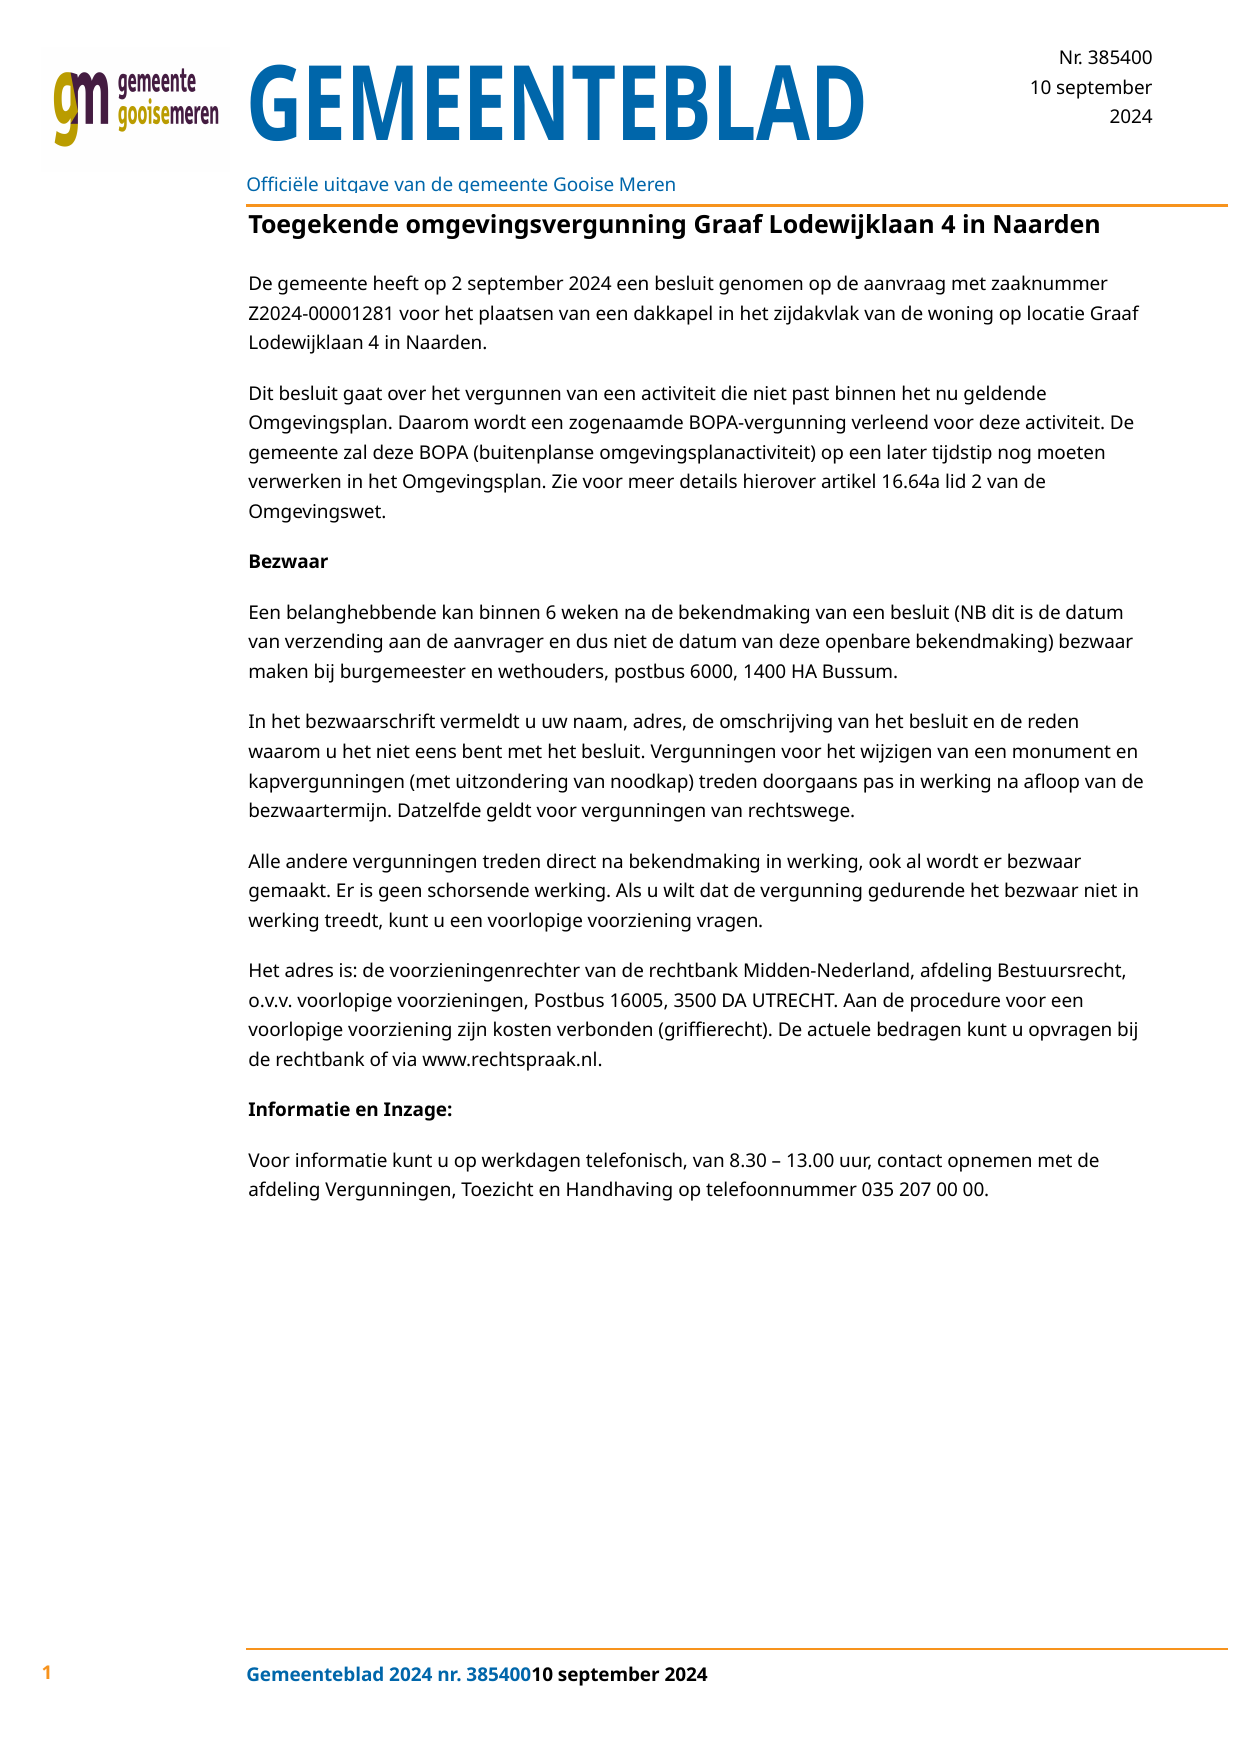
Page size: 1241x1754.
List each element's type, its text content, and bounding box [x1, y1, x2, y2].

picture [41, 47, 231, 172]
text Toegekende omgevingsvergunning Graaf Lodewijklaan 4 in Naarden [248, 207, 1152, 241]
text Bezwaar [248, 549, 1152, 574]
text In het bezwaarschrift vermeldt u uw naam, adres, de omschrijving van het besluit en de reden waarom u het niet eens bent met het besluit. Vergunningen voor het wijzigen van een monument en kapvergunningen (met uitzondering van noodkap) treden doorgaans pas in werking na afloop van de bezwaartermijn. Datzelfde geldt voor vergunningen van rechtswege. [248, 709, 1152, 823]
text De gemeente heeft op 2 september 2024 een besluit genomen op de aanvraag met zaaknummer Z2024-00001281 voor het plaatsen van een dakkapel in het zijdakvlak van de woning op locatie Graaf Lodewijklaan 4 in Naarden. [248, 270, 1152, 355]
text Het adres is: de voorzieningenrechter van de rechtbank Midden-Nederland, afdeling Bestuursrecht, o.v.v. voorlopige voorzieningen, Postbus 16005, 3500 DA UTRECHT. Aan de procedure voor een voorlopige voorziening zijn kosten verbonden (griffierecht). De actuele bedragen kunt u opvragen bij de rechtbank of via www.rechtspraak.nl. [248, 957, 1152, 1072]
text Voor informatie kunt u op werkdagen telefonisch, van 8.30 – 13.00 uur, contact opnemen met de afdeling Vergunningen, Toezicht en Handhaving op telefoonnummer 035 207 00 00. [248, 1147, 1152, 1202]
text Informatie en Inzage: [248, 1097, 1152, 1122]
text Alle andere vergunningen treden direct na bekendmaking in werking, ook al wordt er bezwaar gemaakt. Er is geen schorsende werking. Als u wilt dat de vergunning gedurende het bezwaar niet in werking treedt, kunt u een voorlopige voorziening vragen. [248, 848, 1152, 933]
text Dit besluit gaat over het vergunnen van een activiteit die niet past binnen het nu geldende Omgevingsplan. Daarom wordt een zogenaamde BOPA-vergunning verleend voor deze activiteit. De gemeente zal deze BOPA (buitenplanse omgevingsplanactiviteit) op een later tijdstip nog moeten verwerken in het Omgevingsplan. Zie voor meer details hierover artikel 16.64a lid 2 van de Omgevingswet. [248, 380, 1152, 524]
text Een belanghebbende kan binnen 6 weken na de bekendmaking van een besluit (NB dit is de datum van verzending aan de aanvrager en dus niet de datum van deze openbare bekendmaking) bezwaar maken bij burgemeester en wethouders, postbus 6000, 1400 HA Bussum. [248, 599, 1152, 684]
